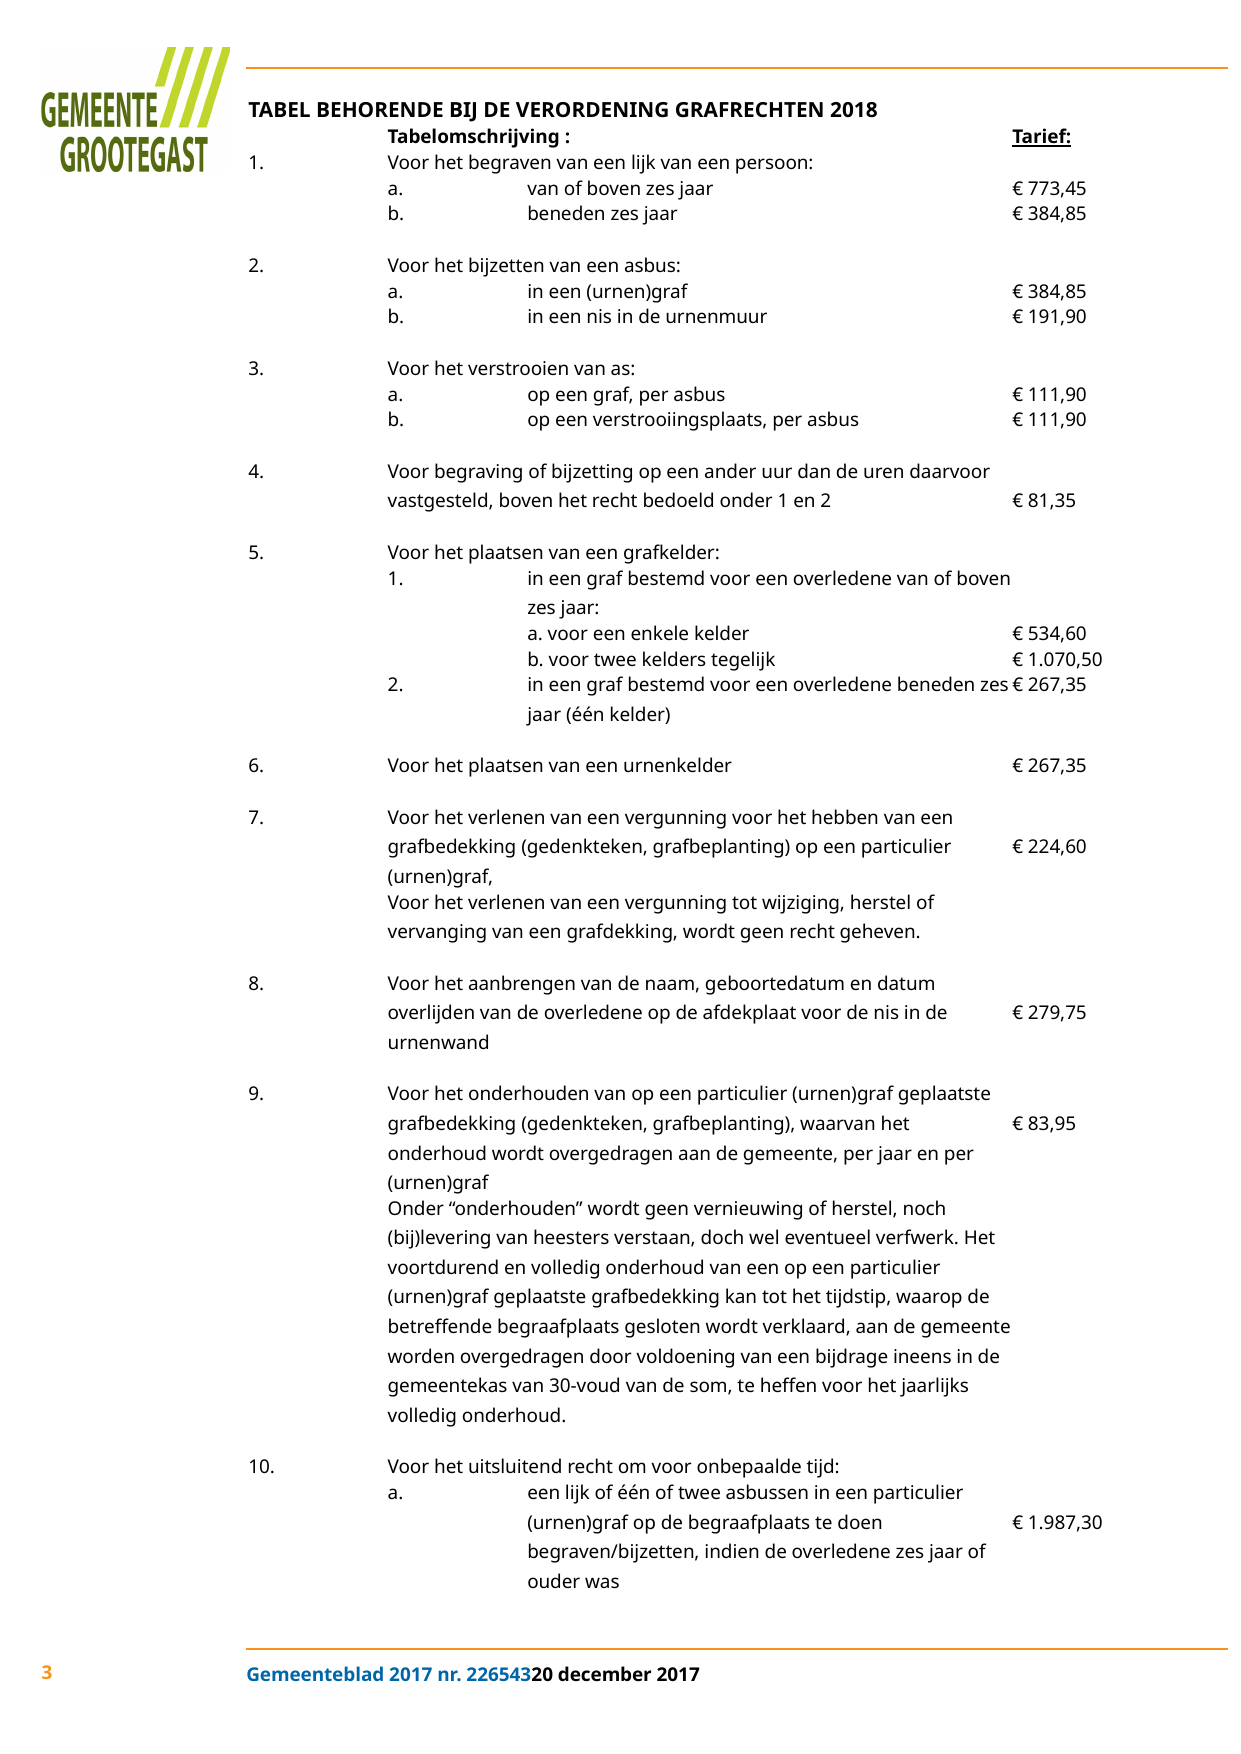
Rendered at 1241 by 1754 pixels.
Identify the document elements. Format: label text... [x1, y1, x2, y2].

table_cell [1012, 149, 1152, 175]
table_cell [1012, 513, 1152, 539]
table_cell € 384,85 [1012, 201, 1152, 226]
table_cell 3. [248, 355, 387, 381]
table_cell Voor het verstrooien van as: [388, 355, 1012, 381]
table_cell Voor het bijzetten van een asbus: [388, 252, 1012, 278]
table_cell [388, 778, 527, 804]
table_cell [248, 778, 387, 804]
table_cell [248, 381, 387, 406]
table_cell [1012, 432, 1152, 458]
table_cell [248, 944, 387, 970]
table_cell Voor het verlenen van een vergunning tot wijziging, herstel of vervanging van een grafdekking, wordt geen recht geheven. [388, 889, 1012, 944]
table_cell a. [388, 381, 527, 406]
table_cell 10. [248, 1454, 387, 1479]
table_cell 1. [388, 565, 527, 620]
table_cell beneden zes jaar [527, 201, 1012, 226]
table_cell [1012, 1454, 1152, 1479]
table_cell op een graf, per asbus [527, 381, 1012, 406]
table_cell in een graf bestemd voor een overledene beneden zes jaar (één kelder) [527, 671, 1012, 727]
table_cell € 384,85 [1012, 278, 1152, 303]
table_cell [248, 513, 387, 539]
table_header [248, 124, 387, 149]
table_cell € 111,90 [1012, 406, 1152, 432]
table_cell [248, 432, 387, 458]
table_cell [527, 432, 1012, 458]
table_cell [248, 278, 387, 303]
table_cell a. voor een enkele kelder [527, 620, 1012, 646]
table_cell 2. [388, 671, 527, 727]
table_cell [1012, 226, 1152, 252]
table_cell [1012, 778, 1152, 804]
table_cell € 83,95 [1012, 1081, 1152, 1195]
table_cell 8. [248, 970, 387, 1055]
table_cell van of boven zes jaar [527, 175, 1012, 201]
table_cell € 1.070,50 [1012, 646, 1152, 671]
table_cell € 534,60 [1012, 620, 1152, 646]
table_cell [1012, 355, 1152, 381]
table_cell [248, 565, 387, 620]
table_cell [248, 646, 387, 671]
table_cell [1012, 1428, 1152, 1453]
table_cell [248, 226, 387, 252]
table_cell [248, 671, 387, 727]
table_cell in een (urnen)graf [527, 278, 1012, 303]
table_cell a. [388, 1479, 527, 1594]
table_cell Voor het begraven van een lijk van een persoon: [388, 149, 1012, 175]
table_cell [388, 944, 527, 970]
table_cell € 224,60 [1012, 804, 1152, 889]
table_cell een lijk of één of twee asbussen in een particulier (urnen)graf op de begraafplaats te doen begraven/bijzetten, indien de overledene zes jaar of ouder was [527, 1479, 1012, 1594]
table_cell 9. [248, 1081, 387, 1195]
table_cell [248, 727, 387, 752]
table_cell [1012, 252, 1152, 278]
table_header Tabelomschrijving : [388, 124, 1012, 149]
table_cell Voor het aanbrengen van de naam, geboortedatum en datum overlijden van de overledene op de afdekplaat voor de nis in de urnenwand [388, 970, 1012, 1055]
table_cell [248, 304, 387, 329]
table_cell € 773,45 [1012, 175, 1152, 201]
table_cell [1012, 565, 1152, 620]
table_cell [248, 406, 387, 432]
table_cell [388, 646, 527, 671]
table_cell [1012, 1055, 1152, 1081]
table_cell [388, 432, 527, 458]
table_cell in een nis in de urnenmuur [527, 304, 1012, 329]
table_cell Voor begraving of bijzetting op een ander uur dan de uren daarvoor vastgesteld, boven het recht bedoeld onder 1 en 2 [388, 458, 1012, 513]
table_cell [388, 1055, 527, 1081]
table_cell 4. [248, 458, 387, 513]
table_cell 5. [248, 539, 387, 565]
table_cell [248, 1055, 387, 1081]
table_cell [527, 778, 1012, 804]
table_cell [388, 620, 527, 646]
table_cell in een graf bestemd voor een overledene van of boven zes jaar: [527, 565, 1012, 620]
table_cell [527, 329, 1012, 355]
table_cell [248, 201, 387, 226]
table_cell [527, 513, 1012, 539]
table_cell Onder “onderhouden” wordt geen vernieuwing of herstel, noch (bij)levering van heesters verstaan, doch wel eventueel verfwerk. Het voortdurend en volledig onderhoud van een op een particulier (urnen)graf geplaatste grafbedekking kan tot het tijdstip, waarop de betreffende begraafplaats gesloten wordt verklaard, aan de gemeente worden overgedragen door voldoening van een bijdrage ineens in de gemeentekas van 30-voud van de som, te heffen voor het jaarlijks volledig onderhoud. [388, 1195, 1012, 1428]
table_cell 2. [248, 252, 387, 278]
table_cell Voor het uitsluitend recht om voor onbepaalde tijd: [388, 1454, 1012, 1479]
table_cell [527, 1055, 1012, 1081]
table_cell [527, 226, 1012, 252]
table_cell [1012, 329, 1152, 355]
table_cell [1012, 944, 1152, 970]
table_cell 6. [248, 753, 387, 778]
table_cell b. voor twee kelders tegelijk [527, 646, 1012, 671]
table_cell Voor het plaatsen van een urnenkelder [388, 753, 1012, 778]
table_cell 1. [248, 149, 387, 175]
table_cell 7. [248, 804, 387, 889]
table_cell b. [388, 406, 527, 432]
table_cell Voor het onderhouden van op een particulier (urnen)graf geplaatste grafbedekking (gedenkteken, grafbeplanting), waarvan het onderhoud wordt overgedragen aan de gemeente, per jaar en per (urnen)graf [388, 1081, 1012, 1195]
table_cell [527, 944, 1012, 970]
table_cell [388, 727, 527, 752]
table_cell € 279,75 [1012, 970, 1152, 1055]
table_cell € 267,35 [1012, 753, 1152, 778]
table_cell [388, 513, 527, 539]
table_cell [248, 620, 387, 646]
text TABEL BEHORENDE BIJ DE VERORDENING GRAFRECHTEN 2018 [248, 95, 1152, 123]
picture [41, 47, 231, 172]
table_cell Voor het plaatsen van een grafkelder: [388, 539, 1012, 565]
table_cell [1012, 889, 1152, 944]
table_cell a. [388, 175, 527, 201]
table_cell op een verstrooiingsplaats, per asbus [527, 406, 1012, 432]
table_cell € 111,90 [1012, 381, 1152, 406]
table_cell [388, 226, 527, 252]
table_cell € 191,90 [1012, 304, 1152, 329]
table_cell [1012, 539, 1152, 565]
table_cell € 81,35 [1012, 458, 1152, 513]
table_cell [1012, 1195, 1152, 1428]
table_cell € 1.987,30 [1012, 1479, 1152, 1594]
table_cell [527, 1428, 1012, 1453]
table_cell € 267,35 [1012, 671, 1152, 727]
table_cell [248, 175, 387, 201]
table_cell [388, 329, 527, 355]
table_cell b. [388, 201, 527, 226]
table_cell [1012, 727, 1152, 752]
table_cell [248, 329, 387, 355]
table_cell [527, 727, 1012, 752]
table_header Tarief: [1012, 124, 1152, 149]
table_cell [248, 1195, 387, 1428]
table_cell Voor het verlenen van een vergunning voor het hebben van een grafbedekking (gedenkteken, grafbeplanting) op een particulier (urnen)graf, [388, 804, 1012, 889]
table_cell a. [388, 278, 527, 303]
table_cell [248, 889, 387, 944]
table_cell b. [388, 304, 527, 329]
table_cell [388, 1428, 527, 1453]
table_cell [248, 1479, 387, 1594]
table_cell [248, 1428, 387, 1453]
